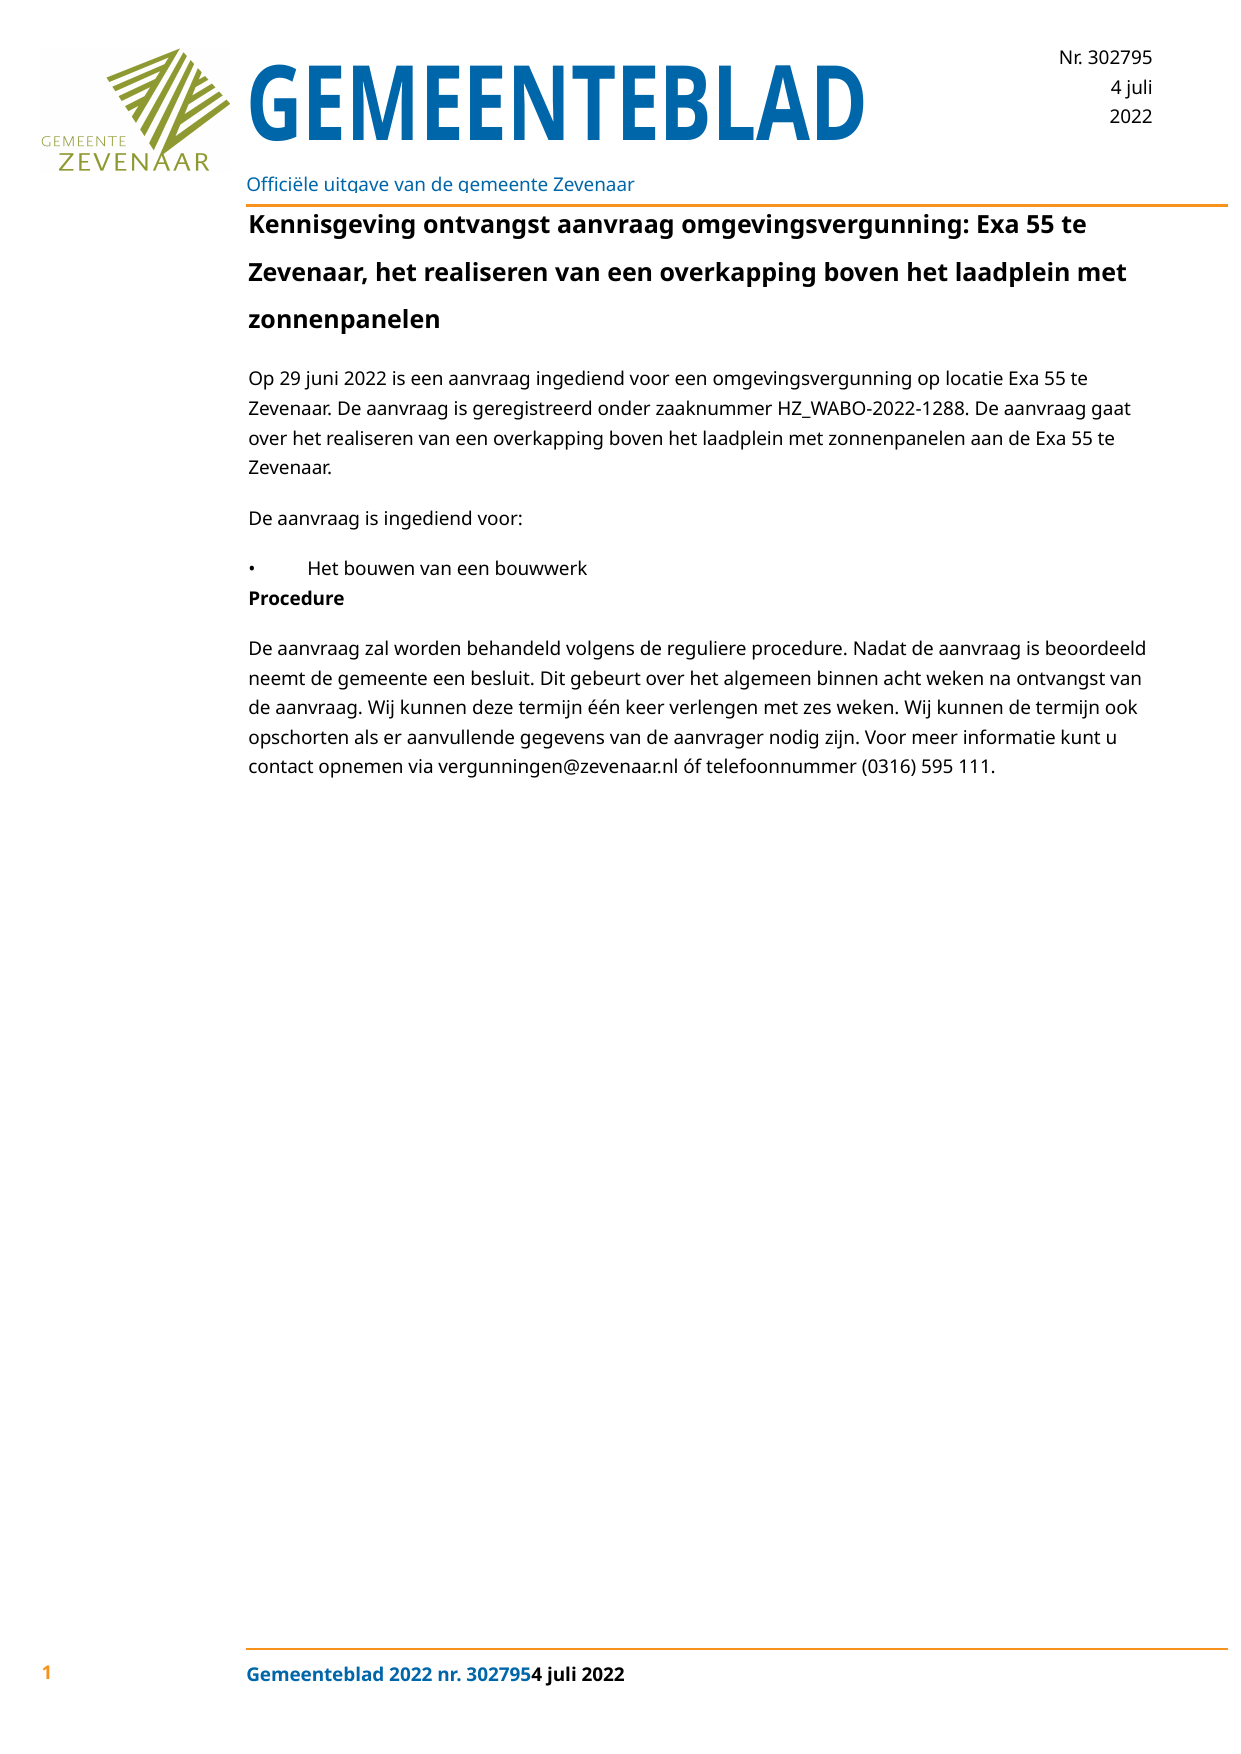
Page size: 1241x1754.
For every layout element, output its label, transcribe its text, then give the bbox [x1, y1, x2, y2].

list Het bouwen van een bouwwerk [248, 555, 1152, 581]
text Procedure [248, 585, 1152, 610]
text De aanvraag is ingediend voor: [248, 505, 1152, 530]
picture [41, 47, 231, 172]
text De aanvraag zal worden behandeld volgens de reguliere procedure. Nadat de aanvraag is beoordeeld neemt de gemeente een besluit. Dit gebeurt over het algemeen binnen acht weken na ontvangst van de aanvraag. Wij kunnen deze termijn één keer verlengen met zes weken. Wij kunnen de termijn ook opschorten als er aanvullende gegevens van de aanvrager nodig zijn. Voor meer informatie kunt u contact opnemen via vergunningen@zevenaar.nl óf telefoonnummer (0316) 595 111. [248, 635, 1152, 779]
text Kennisgeving ontvangst aanvraag omgevingsvergunning: Exa 55 te Zevenaar, het realiseren van een overkapping boven het laadplein met zonnenpanelen [248, 207, 1152, 336]
text Op 29 juni 2022 is een aanvraag ingediend voor een omgevingsvergunning op locatie Exa 55 te Zevenaar. De aanvraag is geregistreerd onder zaaknummer HZ_WABO-2022-1288. De aanvraag gaat over het realiseren van een overkapping boven het laadplein met zonnenpanelen aan de Exa 55 te Zevenaar. [248, 366, 1152, 480]
